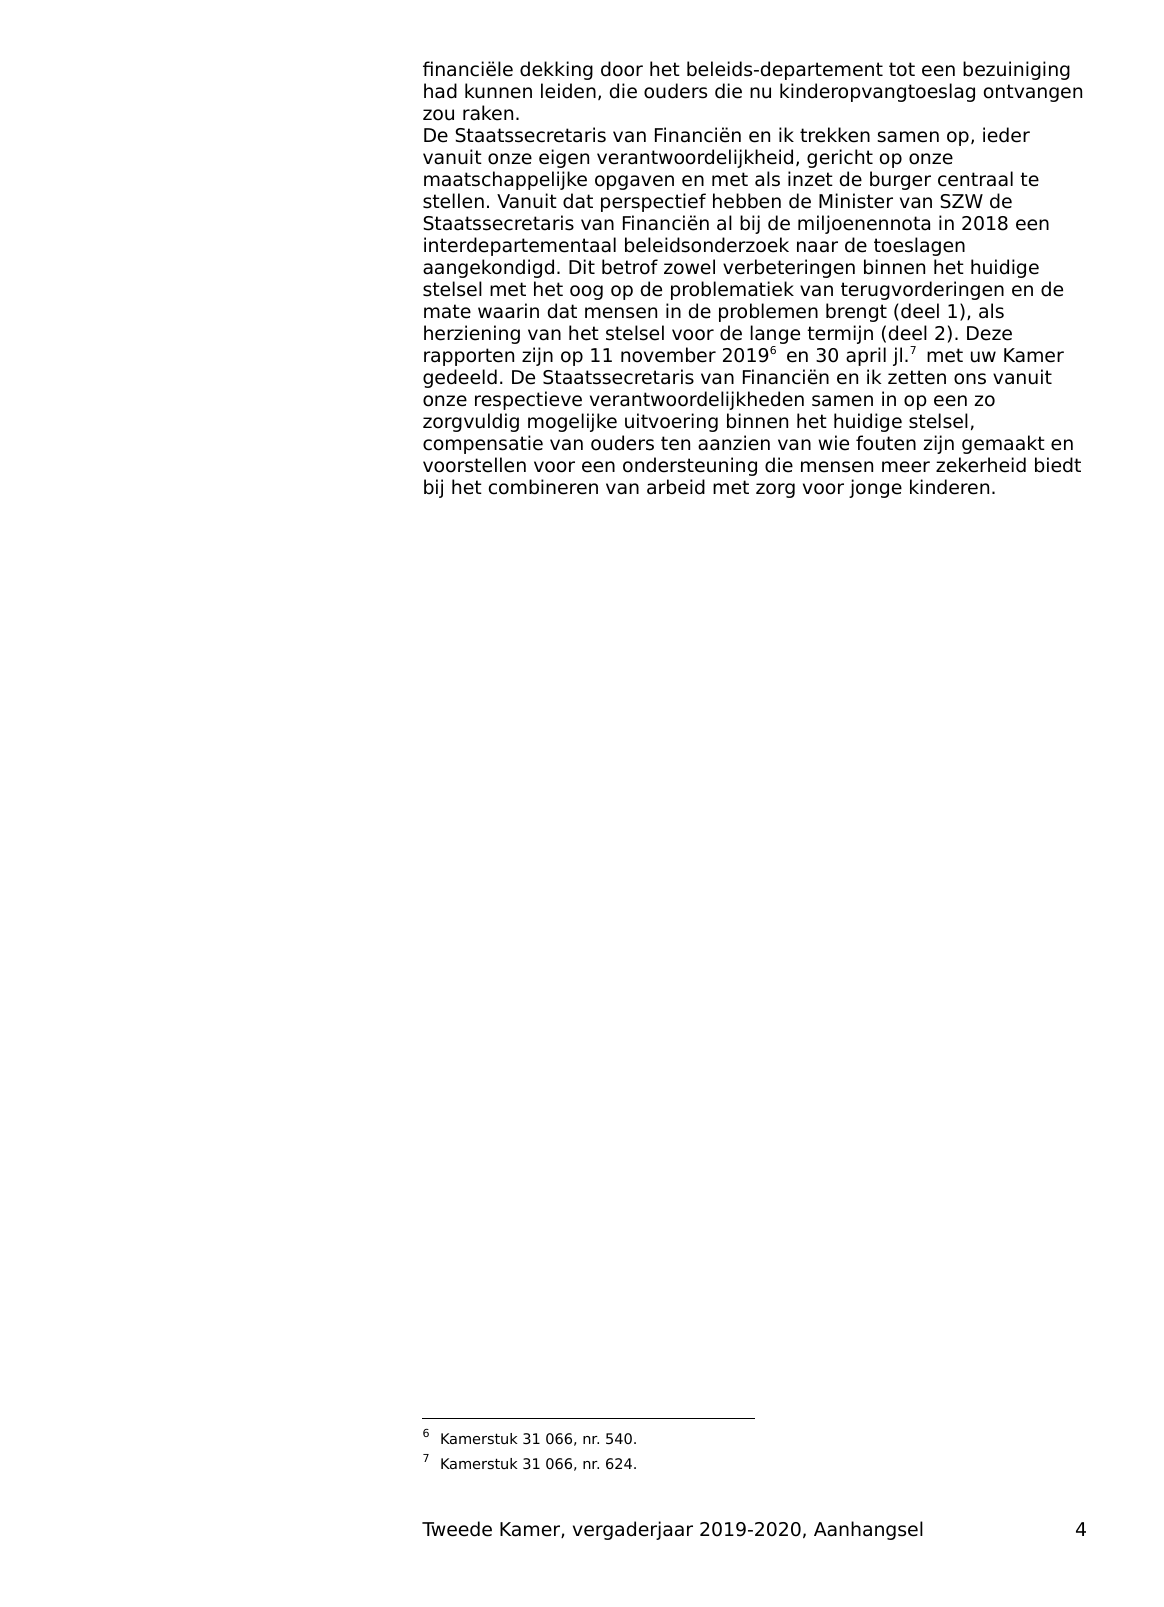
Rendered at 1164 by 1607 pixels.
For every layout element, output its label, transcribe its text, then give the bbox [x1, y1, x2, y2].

text De Staatssecretaris van Financiën en ik trekken samen op, ieder vanuit onze eigen verantwoordelijkheid, gericht op onze maatschappelijke opgaven en met als inzet de burger centraal te stellen. Vanuit dat perspectief hebben de Minister van SZW de Staatssecretaris van Financiën al bij de miljoenennota in 2018 een interdepartementaal beleidsonderzoek naar de toeslagen aangekondigd. Dit betrof zowel verbeteringen binnen het huidige stelsel met het oog op de problematiek van terugvorderingen en de mate waarin dat mensen in de problemen brengt (deel 1), als herziening van het stelsel voor de lange termijn (deel 2). Deze rapporten zijn op 11 november 2019 en 30 april jl. met uw Kamer gedeeld. De Staatssecretaris van Financiën en ik zetten ons vanuit onze respectieve verantwoordelijkheden samen in op een zo zorgvuldig mogelijke uitvoering binnen het huidige stelsel, compensatie van ouders ten aanzien van wie fouten zijn gemaakt en voorstellen voor een ondersteuning die mensen meer zekerheid biedt bij het combineren van arbeid met zorg voor jonge kinderen. [422, 125, 1087, 499]
text Kamerstuk 31 066, nr. 540. [422, 1427, 1087, 1449]
text financiële dekking door het beleids-departement tot een bezuiniging had kunnen leiden, die ouders die nu kinderopvangtoeslag ontvangen zou raken. [422, 59, 1087, 125]
text Kamerstuk 31 066, nr. 624. [422, 1452, 1087, 1474]
